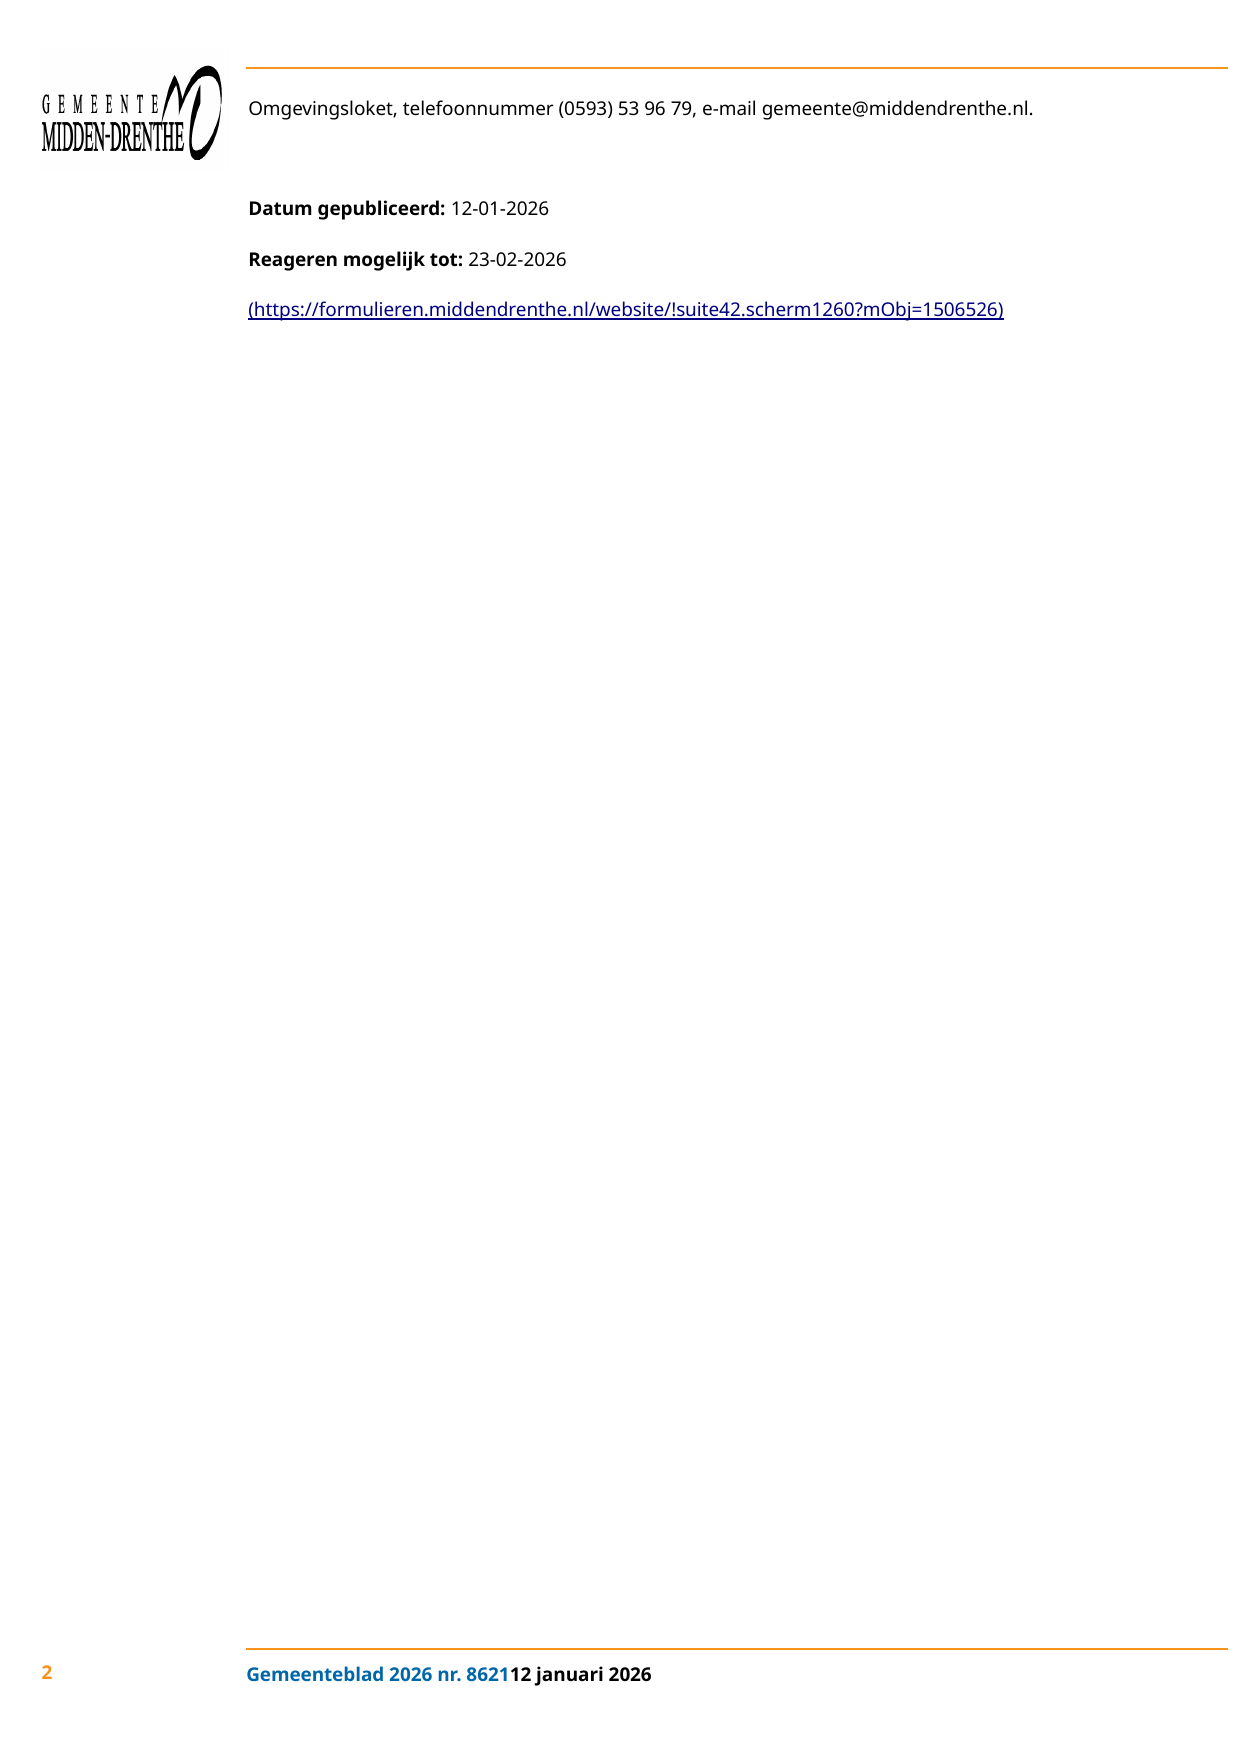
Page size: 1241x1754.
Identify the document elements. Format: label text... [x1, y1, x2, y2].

picture [41, 47, 231, 172]
text (https://formulieren.middendrenthe.nl/website/!suite42.scherm1260?mObj=1506526) [248, 296, 1152, 322]
text Datum gepubliceerd: 12-01-2026 [248, 196, 1152, 221]
text Reageren mogelijk tot: 23-02-2026 [248, 246, 1152, 272]
text Omgevingsloket, telefoonnummer (0593) 53 96 79, e-mail gemeente@middendrenthe.nl. [248, 95, 1152, 121]
